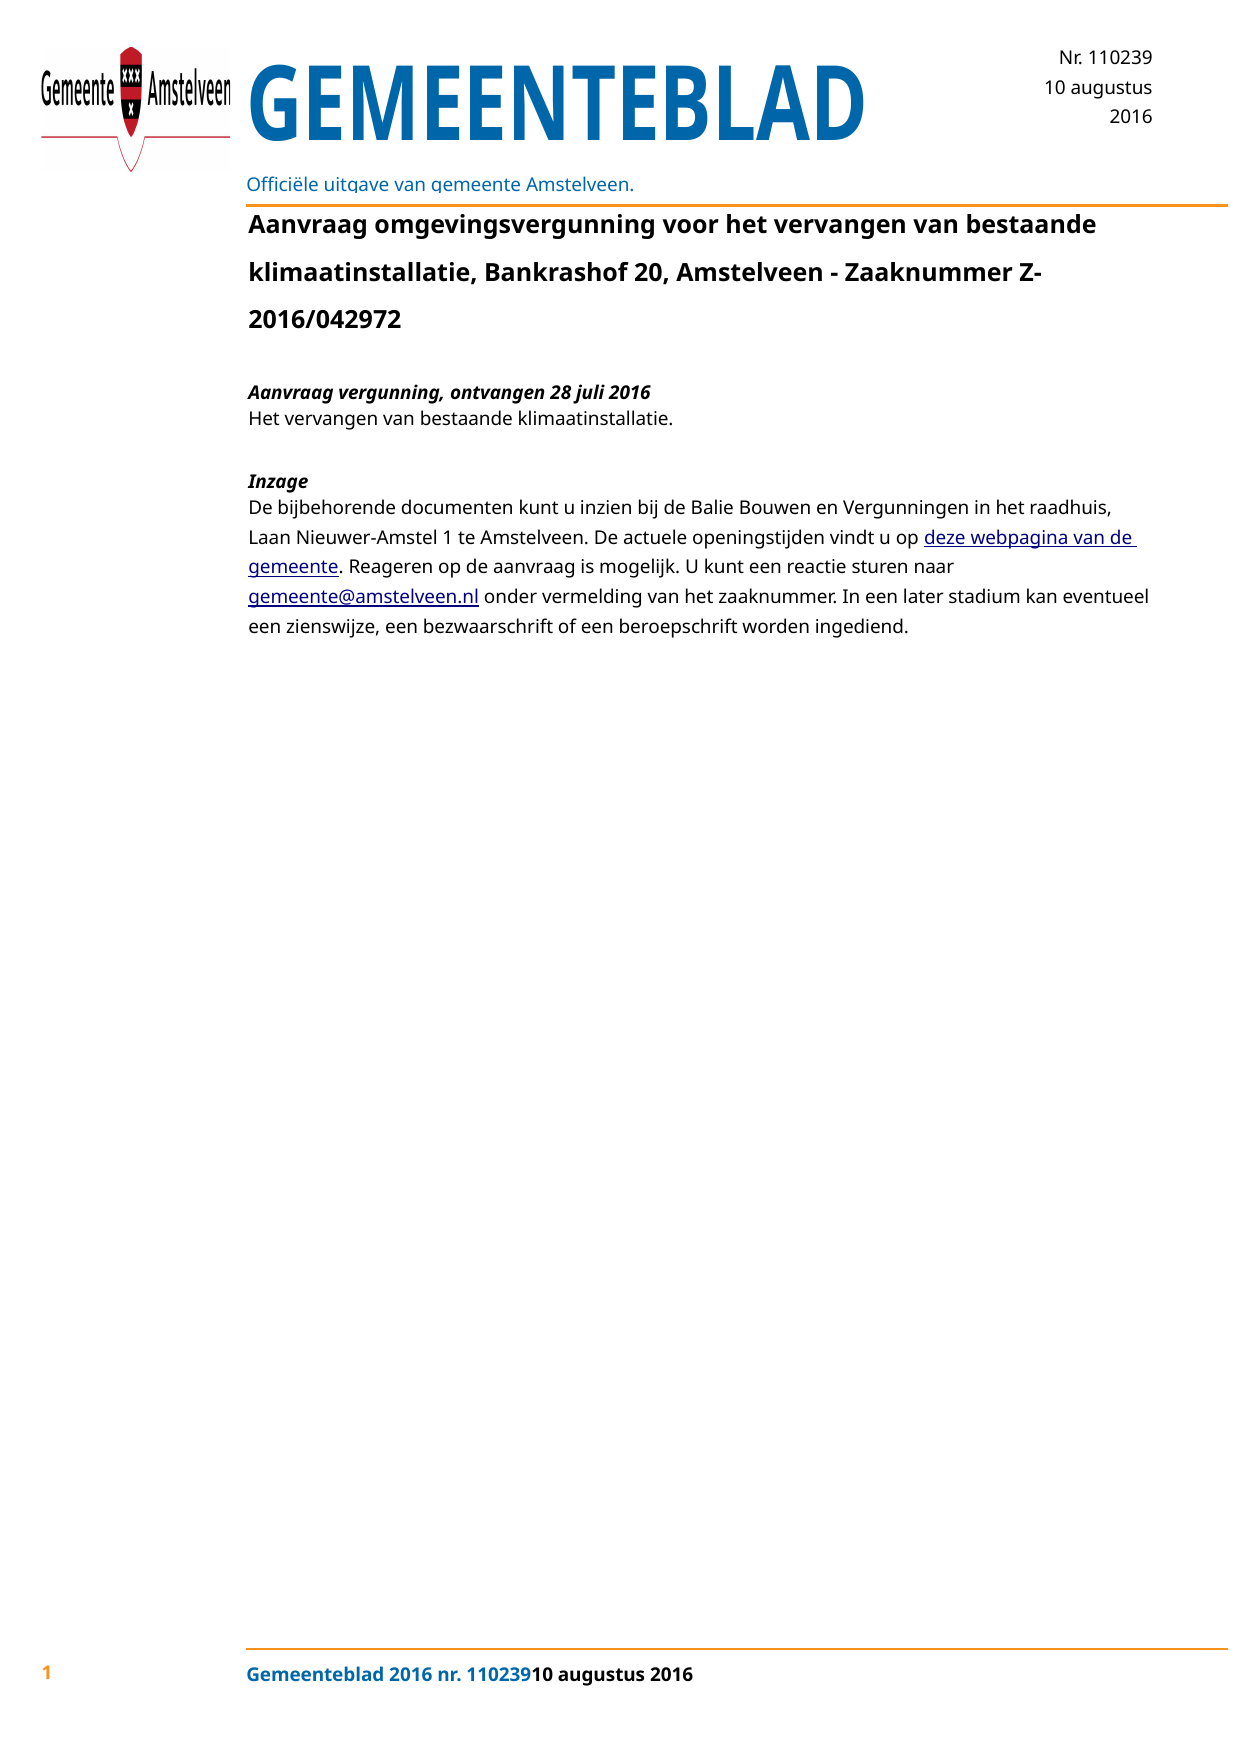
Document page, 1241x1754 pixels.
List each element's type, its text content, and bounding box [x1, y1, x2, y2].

text Het vervangen van bestaande klimaatinstallatie. [248, 405, 1152, 431]
text De bijbehorende documenten kunt u inzien bij de Balie Bouwen en Vergunningen in het raadhuis, Laan Nieuwer-Amstel 1 te Amstelveen. De actuele openingstijden vindt u op deze webpagina van de gemeente. Reageren op de aanvraag is mogelijk. U kunt een reactie sturen naar gemeente@amstelveen.nl onder vermelding van het zaaknummer. In een later stadium kan eventueel een zienswijze, een bezwaarschrift of een beroepschrift worden ingediend. [248, 494, 1152, 638]
text Aanvraag vergunning, ontvangen 28 juli 2016 [248, 379, 1152, 405]
text Inzage [248, 469, 1152, 494]
picture [41, 47, 231, 172]
text Aanvraag omgevingsvergunning voor het vervangen van bestaande klimaatinstallatie, Bankrashof 20, Amstelveen - Zaaknummer Z-2016/042972 [248, 207, 1152, 336]
